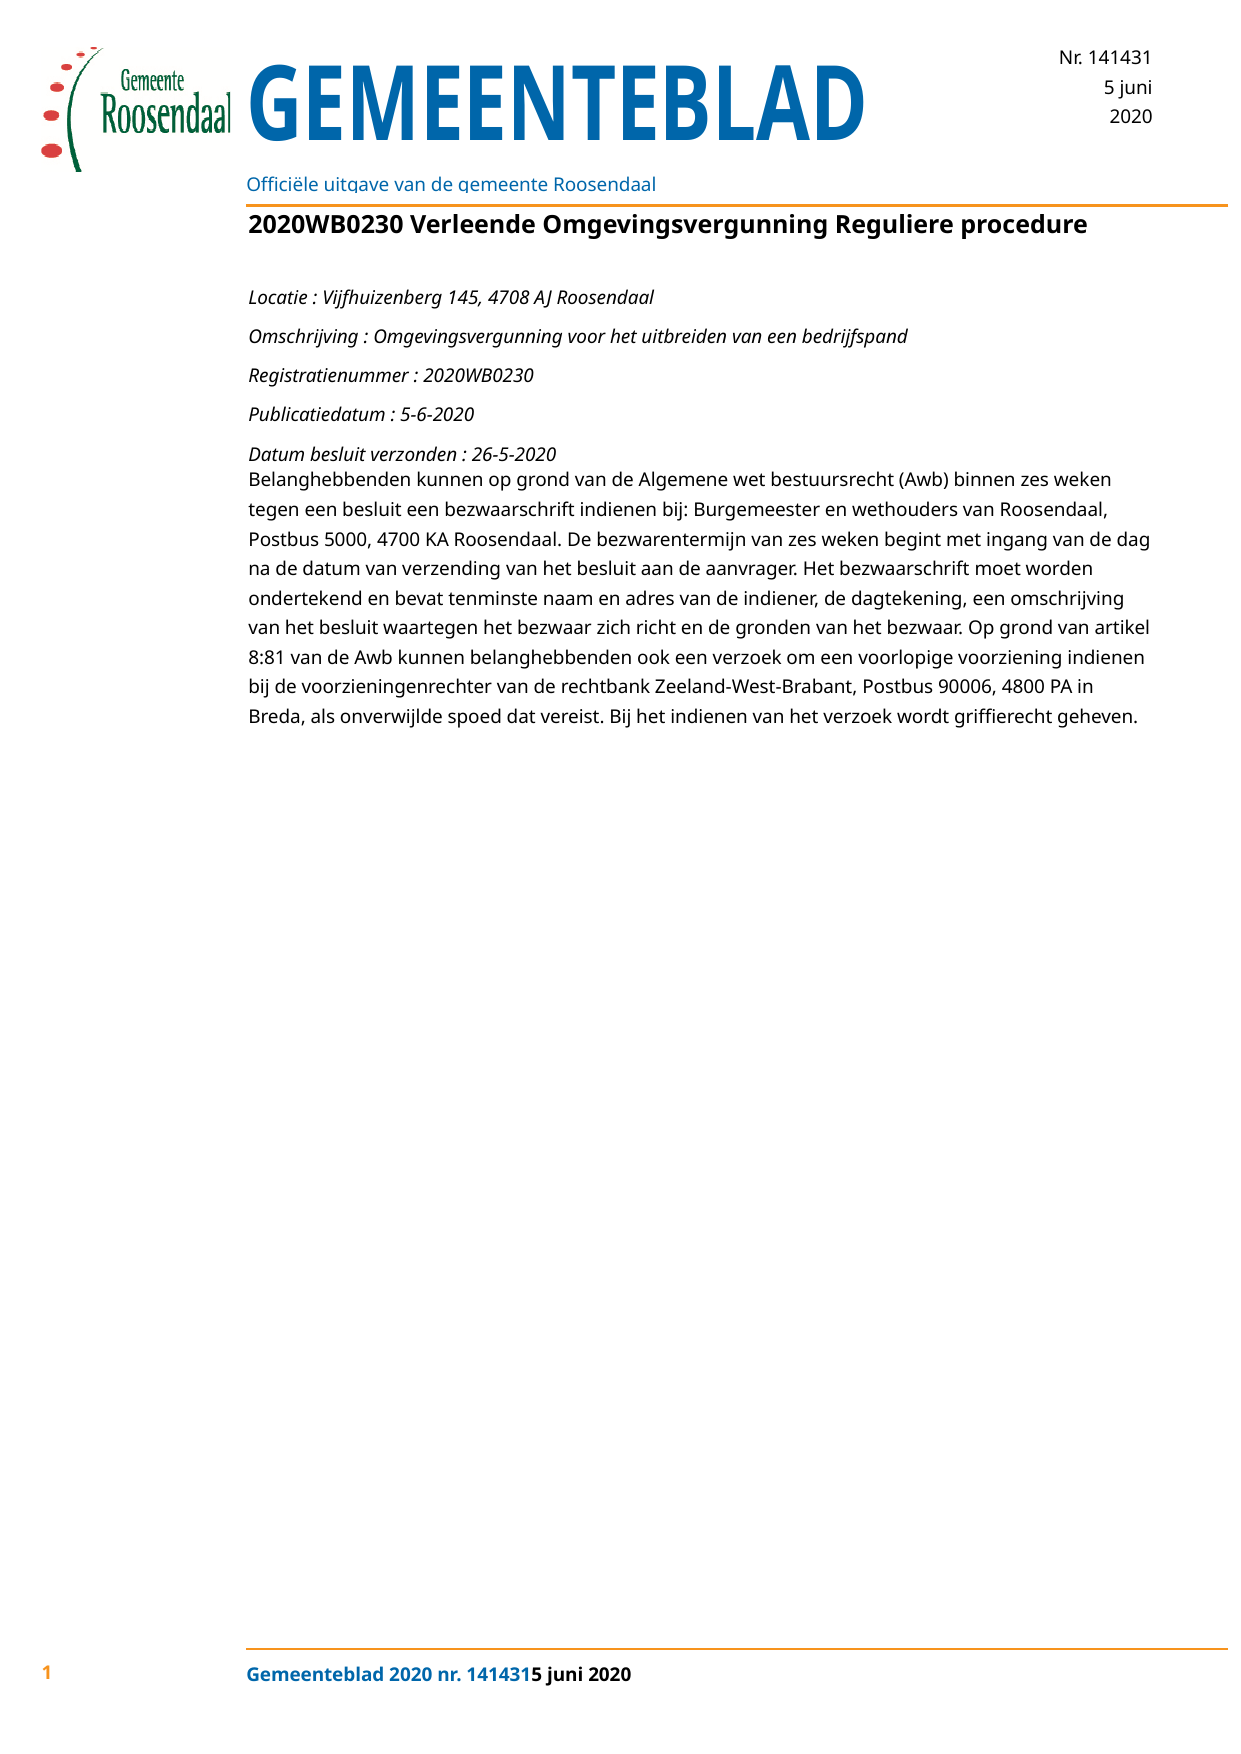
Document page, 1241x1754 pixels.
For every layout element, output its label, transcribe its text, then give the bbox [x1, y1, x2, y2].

text 2020WB0230 Verleende Omgevingsvergunning Reguliere procedure [248, 207, 1152, 241]
text Locatie : Vijfhuizenberg 145, 4708 AJ Roosendaal [248, 284, 1152, 309]
text Datum besluit verzonden : 26-5-2020 [248, 441, 1152, 467]
text Omschrijving : Omgevingsvergunning voor het uitbreiden van een bedrijfspand [248, 323, 1152, 349]
text Belanghebbenden kunnen op grond van de Algemene wet bestuursrecht (Awb) binnen zes weken tegen een besluit een bezwaarschrift indienen bij: Burgemeester en wethouders van Roosendaal, Postbus 5000, 4700 KA Roosendaal. De bezwarentermijn van zes weken begint met ingang van de dag na de datum van verzending van het besluit aan de aanvrager. Het bezwaarschrift moet worden ondertekend en bevat tenminste naam en adres van de indiener, de dagtekening, een omschrijving van het besluit waartegen het bezwaar zich richt en de gronden van het bezwaar. Op grond van artikel 8:81 van de Awb kunnen belanghebbenden ook een verzoek om een voorlopige voorziening indienen bij de voorzieningenrechter van de rechtbank Zeeland-West-Brabant, Postbus 90006, 4800 PA in Breda, als onverwijlde spoed dat vereist. Bij het indienen van het verzoek wordt griffierecht geheven. [248, 467, 1152, 729]
text Publicatiedatum : 5-6-2020 [248, 402, 1152, 427]
picture [41, 47, 231, 172]
text Registratienummer : 2020WB0230 [248, 362, 1152, 388]
